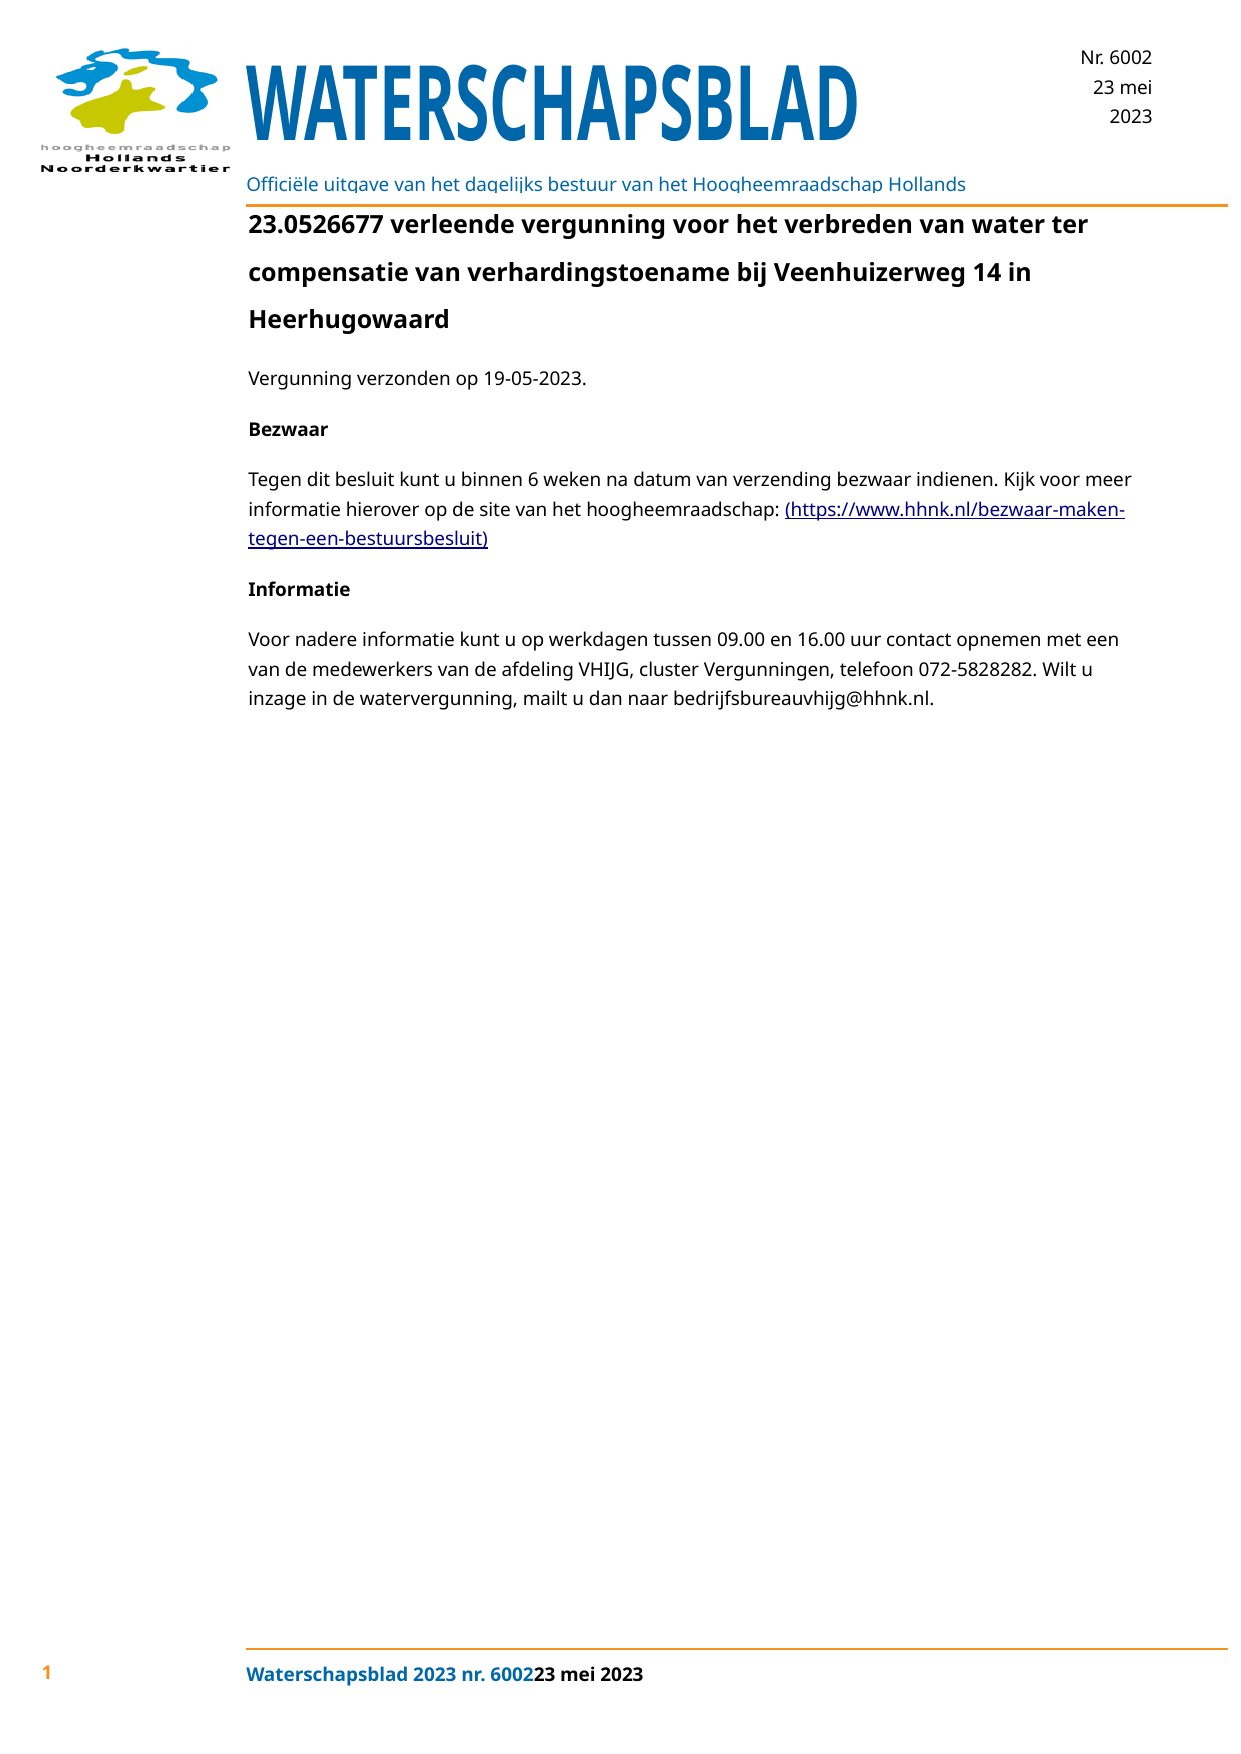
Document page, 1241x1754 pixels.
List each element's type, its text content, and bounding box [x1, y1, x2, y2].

text Tegen dit besluit kunt u binnen 6 weken na datum van verzending bezwaar indienen. Kijk voor meer informatie hierover op de site van het hoogheemraadschap: (https://www.hhnk.nl/bezwaar-maken-tegen-een-bestuursbesluit) [248, 466, 1152, 551]
text Voor nadere informatie kunt u op werkdagen tussen 09.00 en 16.00 uur contact opnemen met een van de medewerkers van de afdeling VHIJG, cluster Vergunningen, telefoon 072-5828282. Wilt u inzage in de watervergunning, mailt u dan naar bedrijfsbureauvhijg@hhnk.nl. [248, 626, 1152, 711]
picture [41, 47, 231, 172]
text 23.0526677 verleende vergunning voor het verbreden van water ter compensatie van verhardingstoename bij Veenhuizerweg 14 in Heerhugowaard [248, 207, 1152, 336]
text Vergunning verzonden op 19-05-2023. [248, 366, 1152, 391]
text Bezwaar [248, 416, 1152, 442]
text Informatie [248, 576, 1152, 602]
